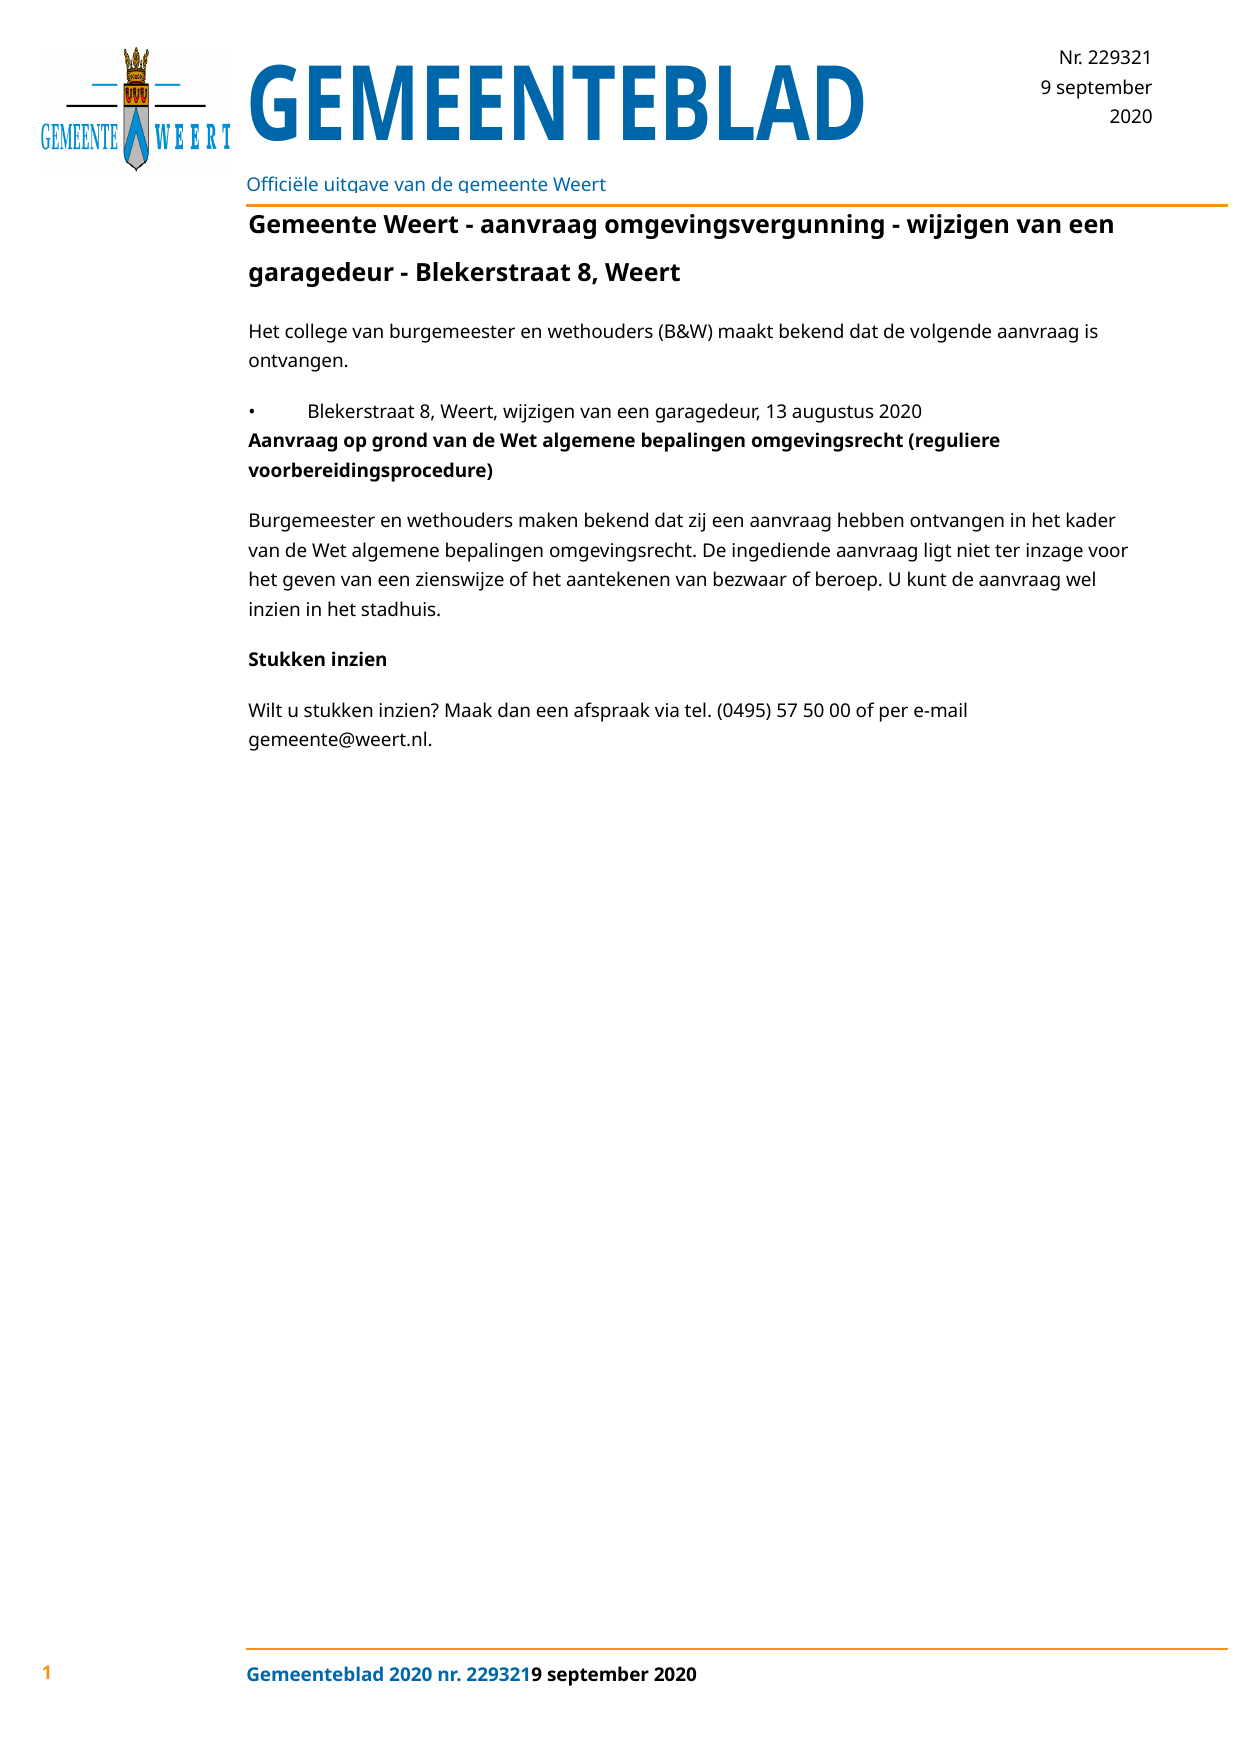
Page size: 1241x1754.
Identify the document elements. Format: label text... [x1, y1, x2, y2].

text Het college van burgemeester en wethouders (B&W) maakt bekend dat de volgende aanvraag is ontvangen. [248, 318, 1152, 373]
text Aanvraag op grond van de Wet algemene bepalingen omgevingsrecht (reguliere voorbereidingsprocedure) [248, 427, 1152, 483]
list Blekerstraat 8, Weert, wijzigen van een garagedeur, 13 augustus 2020 [248, 398, 1152, 424]
text Stukken inzien [248, 647, 1152, 672]
text Wilt u stukken inzien? Maak dan een afspraak via tel. (0495) 57 50 00 of per e-mail gemeente@weert.nl. [248, 697, 1152, 752]
picture [41, 47, 231, 172]
text Gemeente Weert - aanvraag omgevingsvergunning - wijzigen van een garagedeur - Blekerstraat 8, Weert [248, 207, 1152, 288]
text Burgemeester en wethouders maken bekend dat zij een aanvraag hebben ontvangen in het kader van de Wet algemene bepalingen omgevingsrecht. De ingediende aanvraag ligt niet ter inzage voor het geven van een zienswijze of het aantekenen van bezwaar of beroep. U kunt de aanvraag wel inzien in het stadhuis. [248, 507, 1152, 622]
